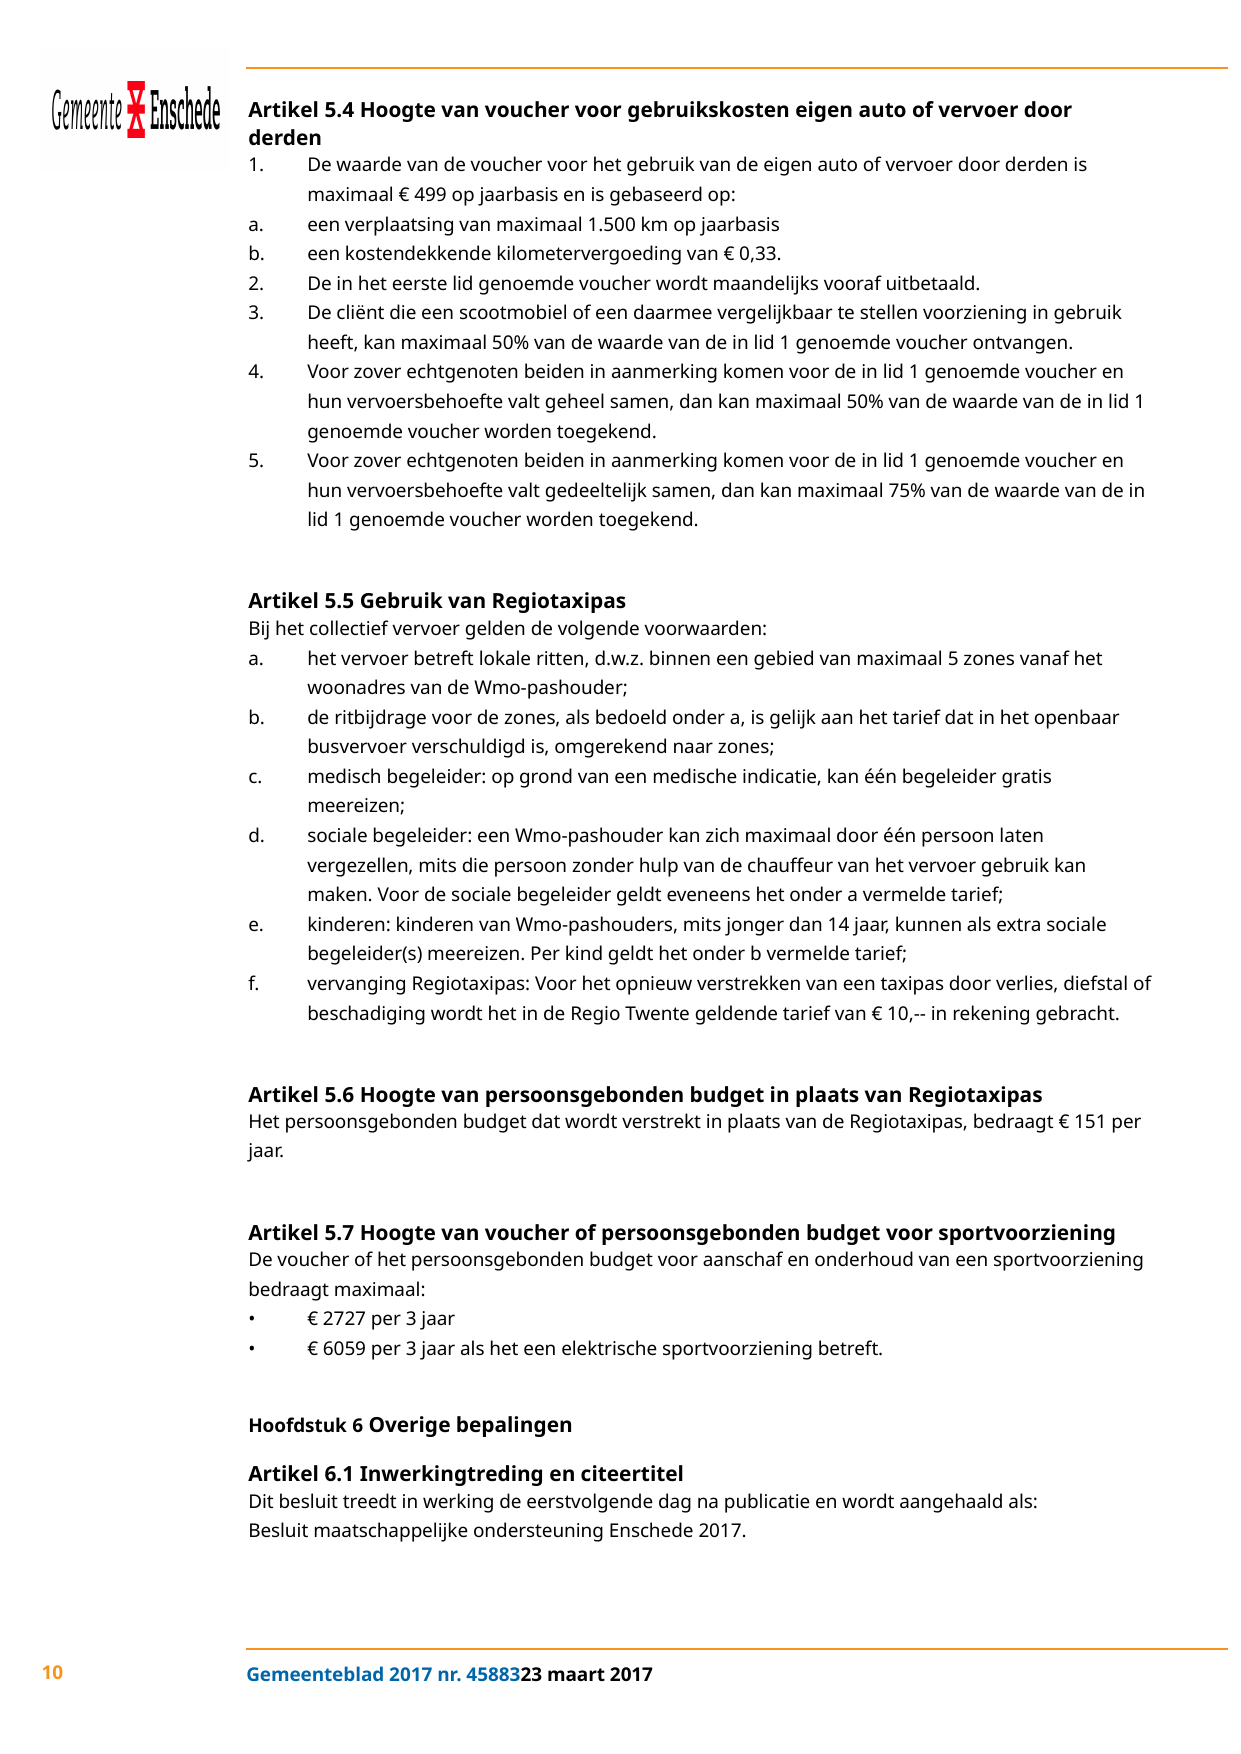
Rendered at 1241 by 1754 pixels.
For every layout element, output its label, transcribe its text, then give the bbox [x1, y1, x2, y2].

text Hoofdstuk 6 Overige bepalingen [248, 1410, 1152, 1438]
list Voor zover echtgenoten beiden in aanmerking komen voor de in lid 1 genoemde voucher en hun vervoersbehoefte valt geheel samen, dan kan maximaal 50% van de waarde van de in lid 1 genoemde voucher worden toegekend. [248, 359, 1152, 444]
list een kostendekkende kilometervergoeding van € 0,33. [248, 240, 1152, 266]
list een verplaatsing van maximaal 1.500 km op jaarbasis [248, 211, 1152, 237]
text Besluit maatschappelijke ondersteuning Enschede 2017. [248, 1517, 1152, 1543]
list vervanging Regiotaxipas: Voor het opnieuw verstrekken van een taxipas door verlies, diefstal of beschadiging wordt het in de Regio Twente geldende tarief van € 10,-- in rekening gebracht. [248, 970, 1152, 1025]
list De in het eerste lid genoemde voucher wordt maandelijks vooraf uitbetaald. [248, 270, 1152, 296]
text Bij het collectief vervoer gelden de volgende voorwaarden: [248, 615, 1152, 641]
list € 6059 per 3 jaar als het een elektrische sportvoorziening betreft. [248, 1335, 1152, 1361]
text Artikel 5.7 Hoogte van voucher of persoonsgebonden budget voor sportvoorziening [248, 1218, 1152, 1246]
text Artikel 5.6 Hoogte van persoonsgebonden budget in plaats van Regiotaxipas [248, 1080, 1152, 1108]
list de ritbijdrage voor de zones, als bedoeld onder a, is gelijk aan het tarief dat in het openbaar busvervoer verschuldigd is, omgerekend naar zones; [248, 704, 1152, 759]
list sociale begeleider: een Wmo-pashouder kan zich maximaal door één persoon laten vergezellen, mits die persoon zonder hulp van de chauffeur van het vervoer gebruik kan maken. Voor de sociale begeleider geldt eveneens het onder a vermelde tarief; [248, 822, 1152, 907]
text Artikel 5.4 Hoogte van voucher voor gebruikskosten eigen auto of vervoer door derden [248, 95, 1152, 152]
text Artikel 5.5 Gebruik van Regiotaxipas [248, 587, 1152, 615]
text Het persoonsgebonden budget dat wordt verstrekt in plaats van de Regiotaxipas, bedraagt € 151 per jaar. [248, 1108, 1152, 1163]
text Dit besluit treedt in werking de eerstvolgende dag na publicatie en wordt aangehaald als: [248, 1488, 1152, 1513]
list het vervoer betreft lokale ritten, d.w.z. binnen een gebied van maximaal 5 zones vanaf het woonadres van de Wmo-pashouder; [248, 645, 1152, 700]
text De voucher of het persoonsgebonden budget voor aanschaf en onderhoud van een sportvoorziening bedraagt maximaal: [248, 1246, 1152, 1301]
list kinderen: kinderen van Wmo-pashouders, mits jonger dan 14 jaar, kunnen als extra sociale begeleider(s) meereizen. Per kind geldt het onder b vermelde tarief; [248, 911, 1152, 966]
list medisch begeleider: op grond van een medische indicatie, kan één begeleider gratis meereizen; [248, 763, 1152, 818]
list € 2727 per 3 jaar [248, 1305, 1152, 1331]
text Artikel 6.1 Inwerkingtreding en citeertitel [248, 1459, 1152, 1488]
list De cliënt die een scootmobiel of een daarmee vergelijkbaar te stellen voorziening in gebruik heeft, kan maximaal 50% van de waarde van de in lid 1 genoemde voucher ontvangen. [248, 299, 1152, 355]
list De waarde van de voucher voor het gebruik van de eigen auto of vervoer door derden is maximaal € 499 op jaarbasis en is gebaseerd op: [248, 152, 1152, 207]
list Voor zover echtgenoten beiden in aanmerking komen voor de in lid 1 genoemde voucher en hun vervoersbehoefte valt gedeeltelijk samen, dan kan maximaal 75% van de waarde van de in lid 1 genoemde voucher worden toegekend. [248, 447, 1152, 532]
picture [41, 47, 231, 172]
